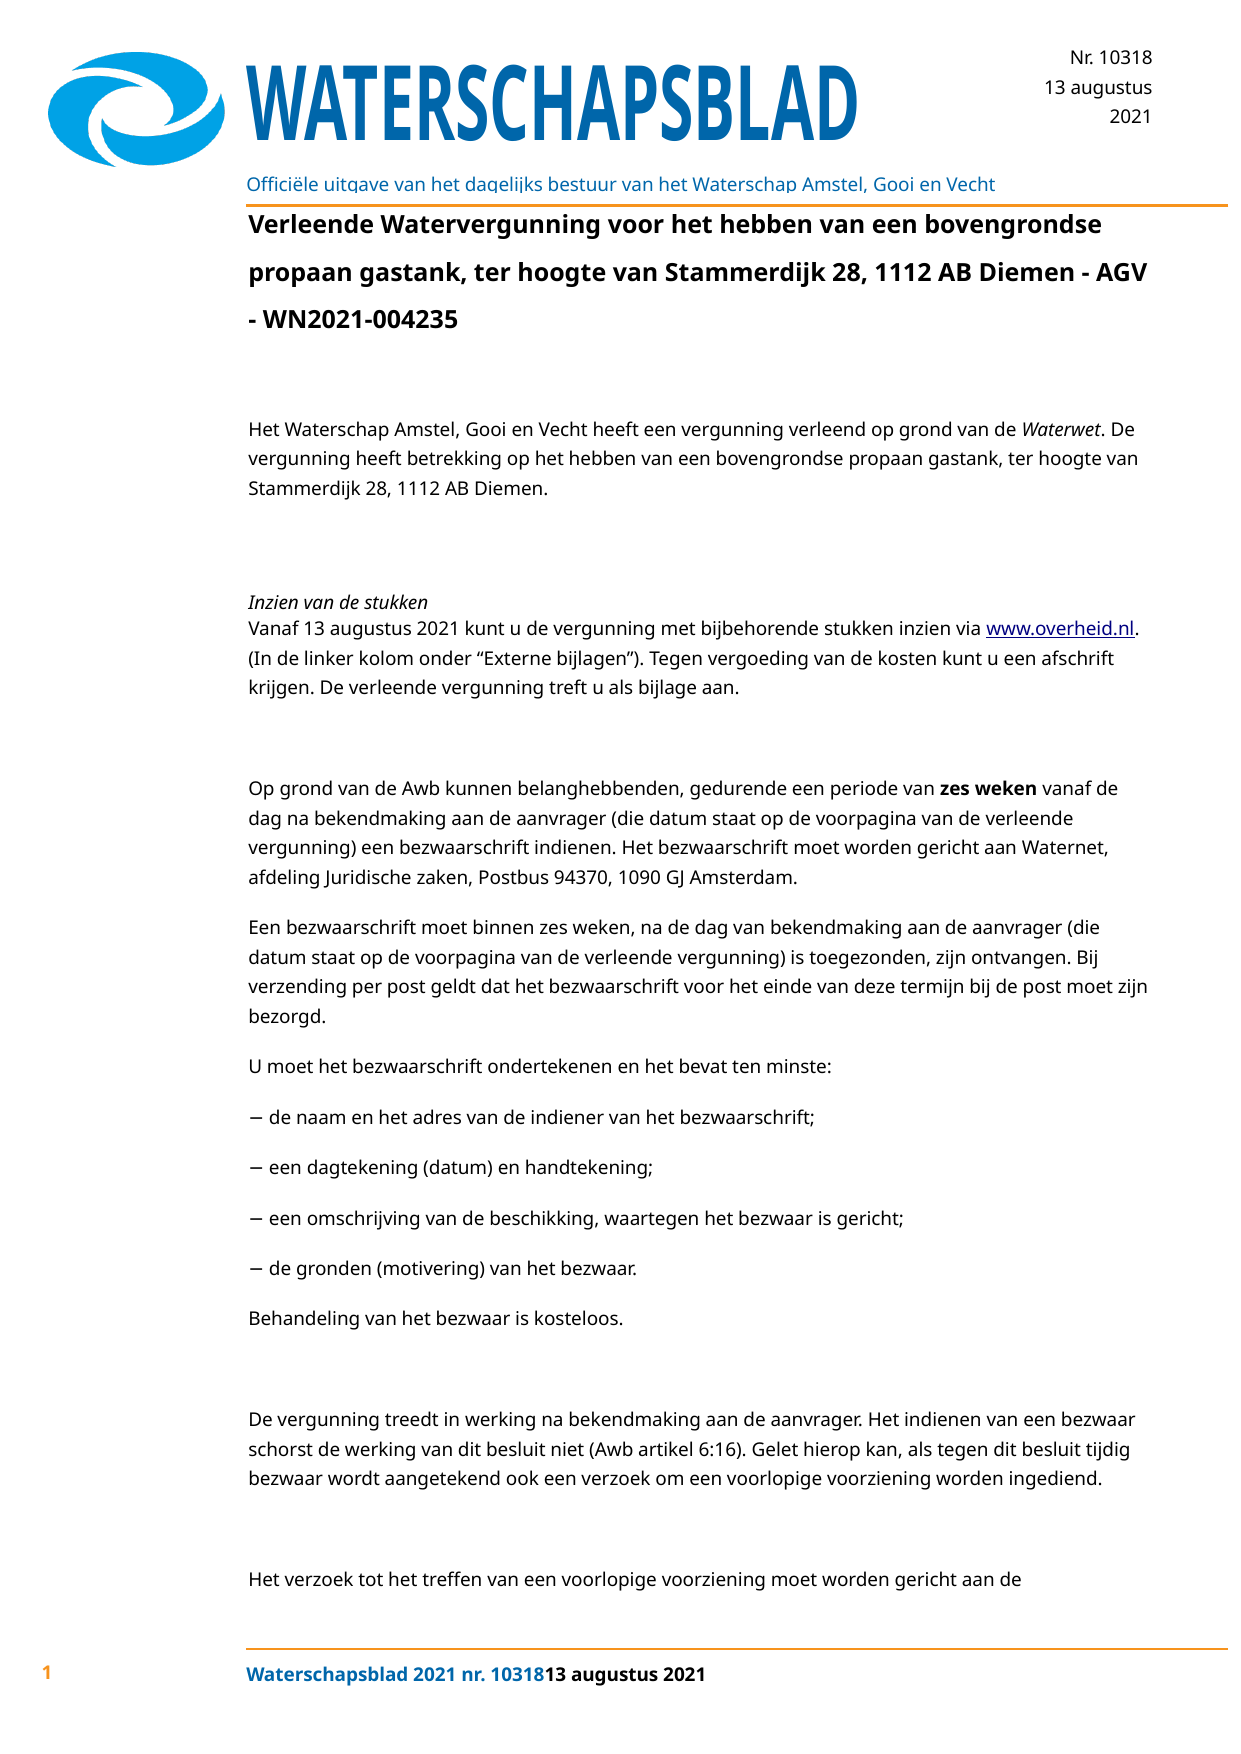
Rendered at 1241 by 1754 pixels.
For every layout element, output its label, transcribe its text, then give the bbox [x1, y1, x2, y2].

text U moet het bezwaarschrift ondertekenen en het bevat ten minste: [248, 1053, 1152, 1079]
text Een bezwaarschrift moet binnen zes weken, na de dag van bekendmaking aan de aanvrager (die datum staat op de voorpagina van de verleende vergunning) is toegezonden, zijn ontvangen. Bij verzending per post geldt dat het bezwaarschrift voor het einde van deze termijn bij de post moet zijn bezorgd. [248, 914, 1152, 1029]
text Het verzoek tot het treffen van een voorlopige voorziening moet worden gericht aan de [248, 1566, 1152, 1592]
text − een omschrijving van de beschikking, waartegen het bezwaar is gericht; [248, 1205, 1152, 1231]
text Behandeling van het bezwaar is kosteloos. [248, 1306, 1152, 1331]
text Het Waterschap Amstel, Gooi en Vecht heeft een vergunning verleend op grond van de Waterwet. De vergunning heeft betrekking op het hebben van een bovengrondse propaan gastank, ter hoogte van Stammerdijk 28, 1112 AB Diemen. [248, 416, 1152, 501]
text Inzien van de stukken [248, 589, 1152, 615]
text De vergunning treedt in werking na bekendmaking aan de aanvrager. Het indienen van een bezwaar schorst de werking van dit besluit niet (Awb artikel 6:16). Gelet hierop kan, als tegen dit besluit tijdig bezwaar wordt aangetekend ook een verzoek om een voorlopige voorziening worden ingediend. [248, 1406, 1152, 1491]
picture [41, 47, 231, 172]
text Vanaf 13 augustus 2021 kunt u de vergunning met bijbehorende stukken inzien via www.overheid.nl. (In de linker kolom onder “Externe bijlagen”). Tegen vergoeding van de kosten kunt u een afschrift krijgen. De verleende vergunning treft u als bijlage aan. [248, 615, 1152, 700]
text Verleende Watervergunning voor het hebben van een bovengrondse propaan gastank, ter hoogte van Stammerdijk 28, 1112 AB Diemen - AGV - WN2021-004235 [248, 207, 1152, 336]
text − de gronden (motivering) van het bezwaar. [248, 1255, 1152, 1281]
text Op grond van de Awb kunnen belanghebbenden, gedurende een periode van zes weken vanaf de dag na bekendmaking aan de aanvrager (die datum staat op de voorpagina van de verleende vergunning) een bezwaarschrift indienen. Het bezwaarschrift moet worden gericht aan Waternet, afdeling Juridische zaken, Postbus 94370, 1090 GJ Amsterdam. [248, 775, 1152, 890]
text − een dagtekening (datum) en handtekening; [248, 1154, 1152, 1180]
text − de naam en het adres van de indiener van het bezwaarschrift; [248, 1104, 1152, 1130]
